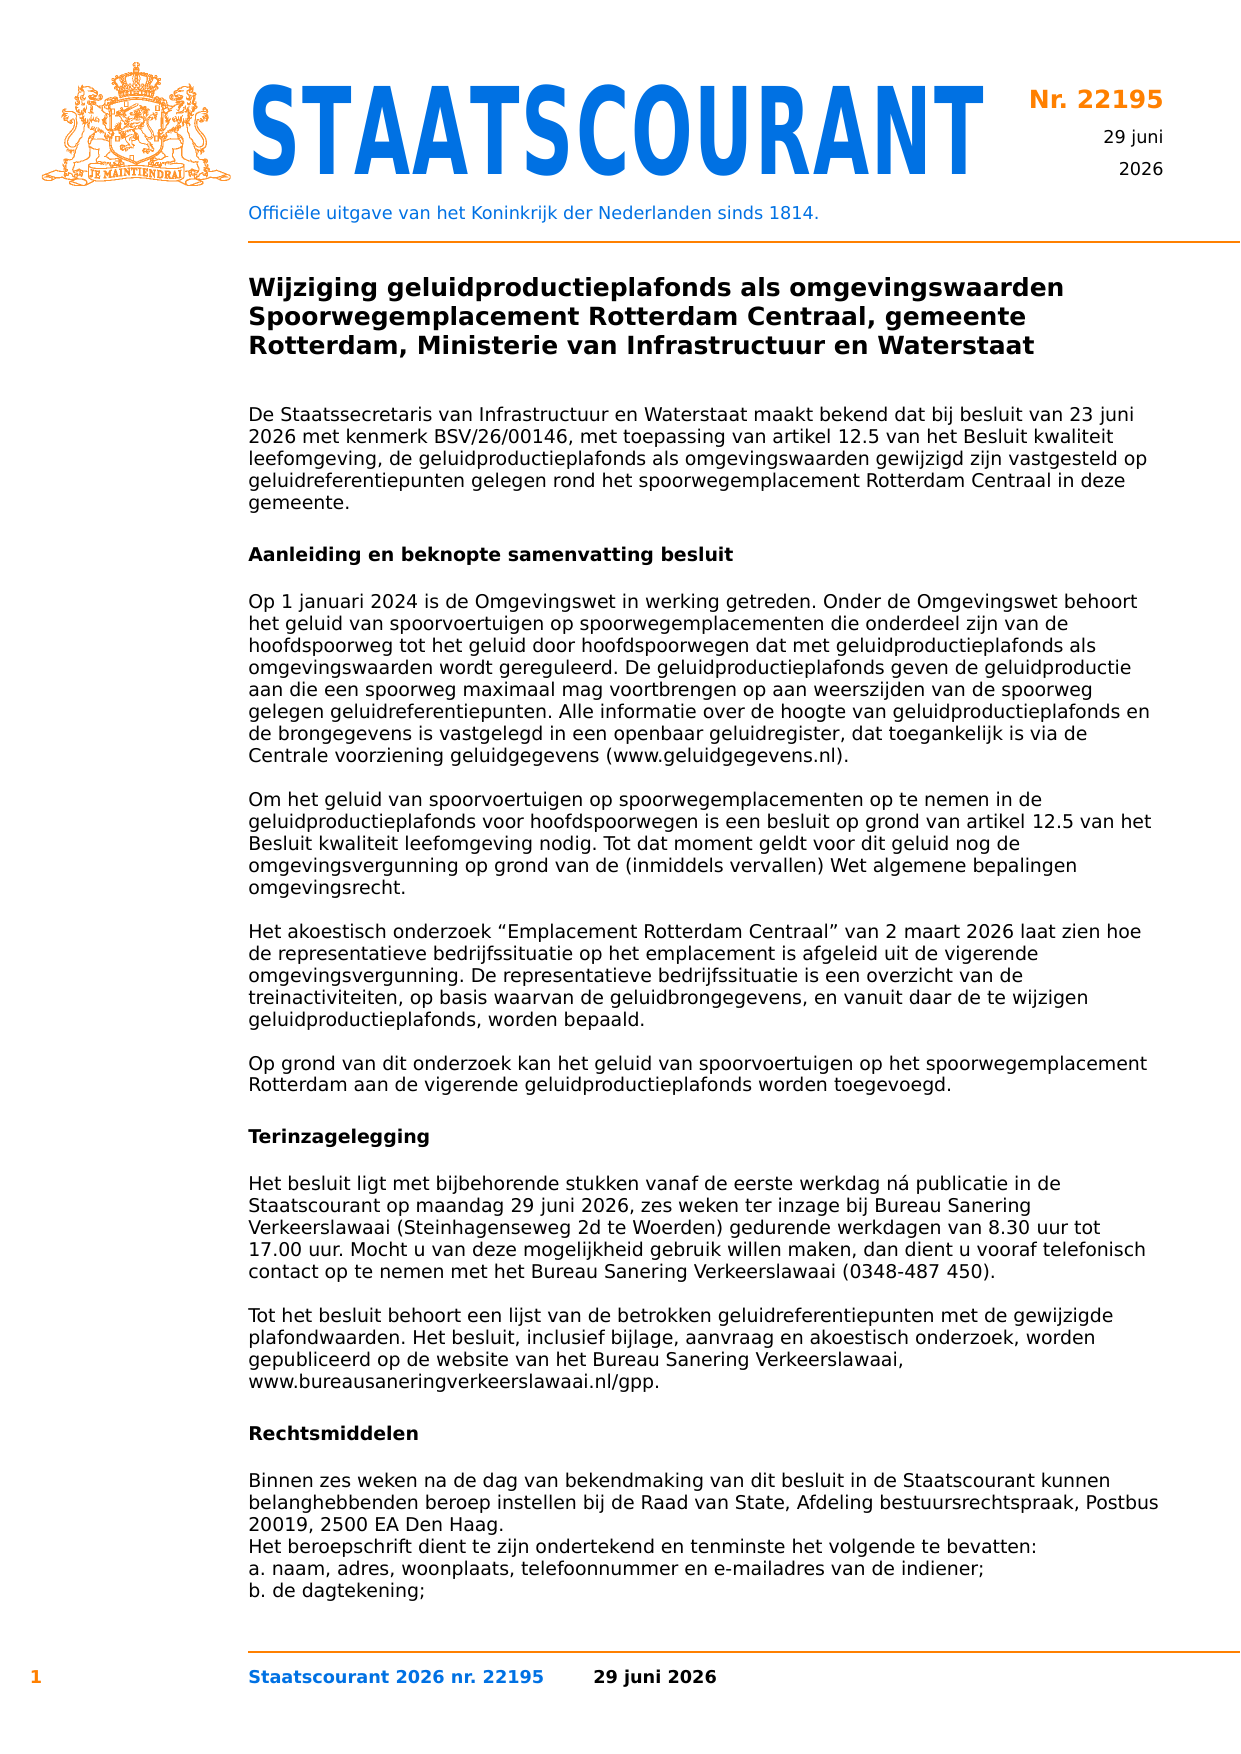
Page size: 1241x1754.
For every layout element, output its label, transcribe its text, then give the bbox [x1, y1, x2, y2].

text Het beroepschrift dient te zijn ondertekend en tenminste het volgende te bevatten: [248, 1536, 1163, 1558]
table_cell 29 juni [998, 121, 1240, 153]
table_header Nr. 22195 [998, 62, 1240, 121]
text Het besluit ligt met bijbehorende stukken vanaf de eerste werkdag ná publicatie in de Staatscourant op maandag 29 juni 2026, zes weken ter inzage bij Bureau Sanering Verkeerslawaai (Steinhagenseweg 2d te Woerden) gedurende werkdagen van 8.30 uur tot 17.00 uur. Mocht u van deze mogelijkheid gebruik willen maken, dan dient u vooraf telefonisch contact op te nemen met het Bureau Sanering Verkeerslawaai (0348-487 450). [248, 1173, 1163, 1283]
subtitle Aanleiding en beknopte samenvatting besluit [248, 544, 1163, 566]
subtitle Rechtsmiddelen [248, 1423, 1163, 1445]
text Binnen zes weken na de dag van bekendmaking van dit besluit in de Staatscourant kunnen belanghebbenden beroep instellen bij de Raad van State, Afdeling bestuursrechtspraak, Postbus 20019, 2500 EA Den Haag. [248, 1470, 1163, 1536]
table_header [25, 62, 248, 241]
text De Staatssecretaris van Infrastructuur en Waterstaat maakt bekend dat bij besluit van 23 juni 2026 met kenmerk BSV/26/00146, met toepassing van artikel 12.5 van het Besluit kwaliteit leefomgeving, de geluidproductieplafonds als omgevingswaarden gewijzigd zijn vastgesteld op geluidreferentiepunten gelegen rond het spoorwegemplacement Rotterdam Centraal in deze gemeente. [248, 404, 1163, 514]
text Op grond van dit onderzoek kan het geluid van spoorvoertuigen op het spoorwegemplacement Rotterdam aan de vigerende geluidproductieplafonds worden toegevoegd. [248, 1052, 1163, 1096]
text Het akoestisch onderzoek “Emplacement Rotterdam Centraal” van 2 maart 2026 laat zien hoe de representatieve bedrijfssituatie op het emplacement is afgeleid uit de vigerende omgevingsvergunning. De representatieve bedrijfssituatie is een overzicht van de treinactiviteiten, op basis waarvan de geluidbrongegevens, en vanuit daar de te wijzigen geluidproductieplafonds, worden bepaald. [248, 921, 1163, 1031]
table_header STAATSCOURANT [248, 62, 998, 203]
text Tot het besluit behoort een lijst van de betrokken geluidreferentiepunten met de gewijzigde plafondwaarden. Het besluit, inclusief bijlage, aanvraag en akoestisch onderzoek, worden gepubliceerd op de website van het Bureau Sanering Verkeerslawaai, www.bureausaneringverkeerslawaai.nl/gpp. [248, 1305, 1163, 1393]
subtitle Wijziging geluidproductieplafonds als omgevingswaarden Spoorwegemplacement Rotterdam Centraal, gemeente Rotterdam, Ministerie van Infrastructuur en Waterstaat [248, 273, 1163, 361]
table_cell Officiële uitgave van het Koninkrijk der Nederlanden sinds 1814. [248, 203, 1240, 241]
picture [41, 62, 231, 186]
text a. naam, adres, woonplaats, telefoonnummer en e-mailadres van de indiener; [248, 1558, 1163, 1580]
text b. de dagtekening; [248, 1580, 1163, 1602]
table_cell 2026 [998, 153, 1240, 203]
subtitle Terinzagelegging [248, 1126, 1163, 1148]
text Om het geluid van spoorvoertuigen op spoorwegemplacementen op te nemen in de geluidproductieplafonds voor hoofdspoorwegen is een besluit op grond van artikel 12.5 van het Besluit kwaliteit leefomgeving nodig. Tot dat moment geldt voor dit geluid nog de omgevingsvergunning op grond van de (inmiddels vervallen) Wet algemene bepalingen omgevingsrecht. [248, 789, 1163, 899]
text Op 1 januari 2024 is de Omgevingswet in werking getreden. Onder de Omgevingswet behoort het geluid van spoorvoertuigen op spoorwegemplacementen die onderdeel zijn van de hoofdspoorweg tot het geluid door hoofdspoorwegen dat met geluidproductieplafonds als omgevingswaarden wordt gereguleerd. De geluidproductieplafonds geven de geluidproductie aan die een spoorweg maximaal mag voortbrengen op aan weerszijden van de spoorweg gelegen geluidreferentiepunten. Alle informatie over de hoogte van geluidproductieplafonds en de brongegevens is vastgelegd in een openbaar geluidregister, dat toegankelijk is via de Centrale voorziening geluidgegevens (www.geluidgegevens.nl). [248, 591, 1163, 767]
